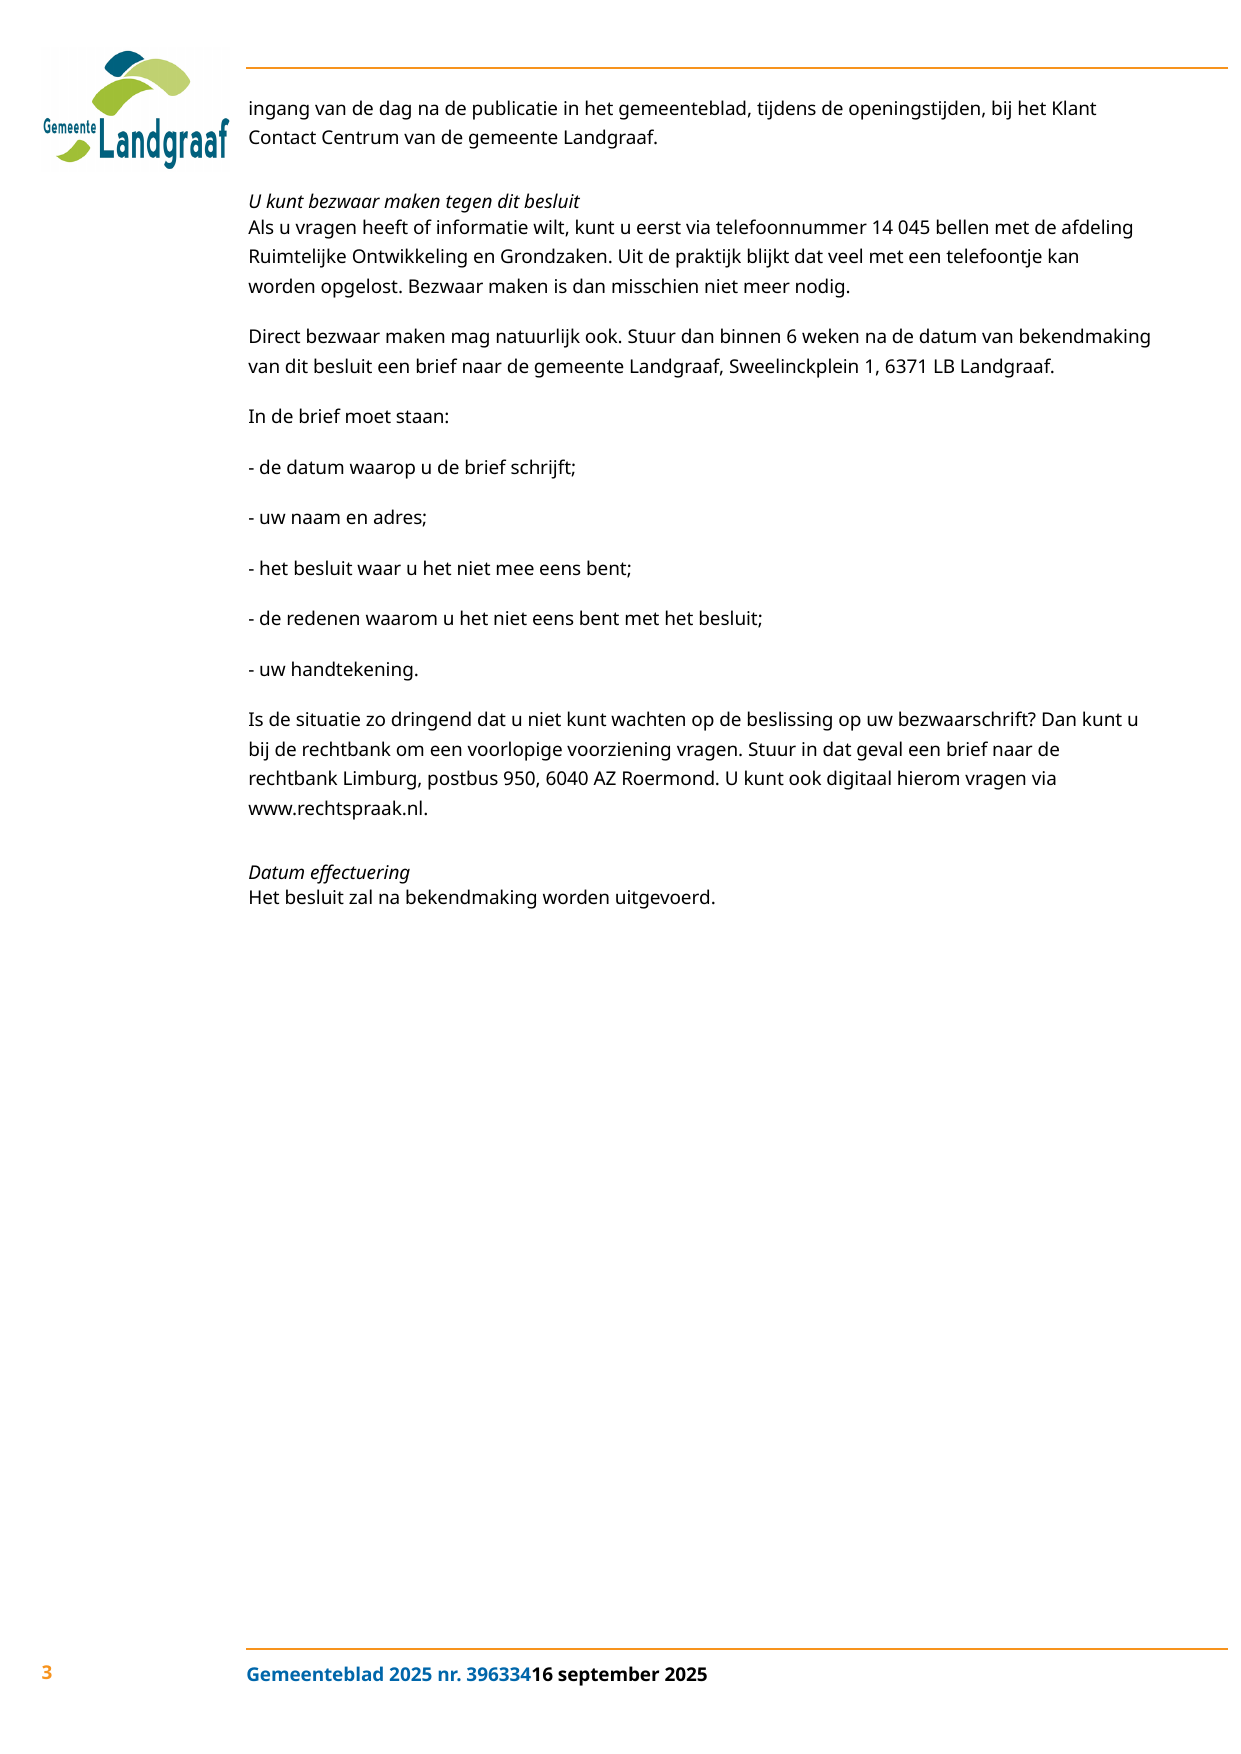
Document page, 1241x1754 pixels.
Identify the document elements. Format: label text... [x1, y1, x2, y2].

text - de redenen waarom u het niet eens bent met het besluit; [248, 605, 1152, 631]
text Datum effectuering [248, 859, 1152, 884]
text U kunt bezwaar maken tegen dit besluit [248, 188, 1152, 214]
text ingang van de dag na de publicatie in het gemeenteblad, tijdens de openingstijden, bij het Klant Contact Centrum van de gemeente Landgraaf. [248, 95, 1152, 150]
text - de datum waarop u de brief schrijft; [248, 454, 1152, 480]
picture [41, 47, 231, 172]
text - uw naam en adres; [248, 504, 1152, 530]
text In de brief moet staan: [248, 404, 1152, 429]
text - uw handtekening. [248, 656, 1152, 681]
text Het besluit zal na bekendmaking worden uitgevoerd. [248, 884, 1152, 910]
text Als u vragen heeft of informatie wilt, kunt u eerst via telefoonnummer 14 045 bellen met de afdeling Ruimtelijke Ontwikkeling en Grondzaken. Uit de praktijk blijkt dat veel met een telefoontje kan worden opgelost. Bezwaar maken is dan misschien niet meer nodig. [248, 214, 1152, 299]
text - het besluit waar u het niet mee eens bent; [248, 555, 1152, 581]
text Is de situatie zo dringend dat u niet kunt wachten op de beslissing op uw bezwaarschrift? Dan kunt u bij de rechtbank om een voorlopige voorziening vragen. Stuur in dat geval een brief naar de rechtbank Limburg, postbus 950, 6040 AZ Roermond. U kunt ook digitaal hierom vragen via www.rechtspraak.nl. [248, 706, 1152, 821]
text Direct bezwaar maken mag natuurlijk ook. Stuur dan binnen 6 weken na de datum van bekendmaking van dit besluit een brief naar de gemeente Landgraaf, Sweelinckplein 1, 6371 LB Landgraaf. [248, 324, 1152, 379]
